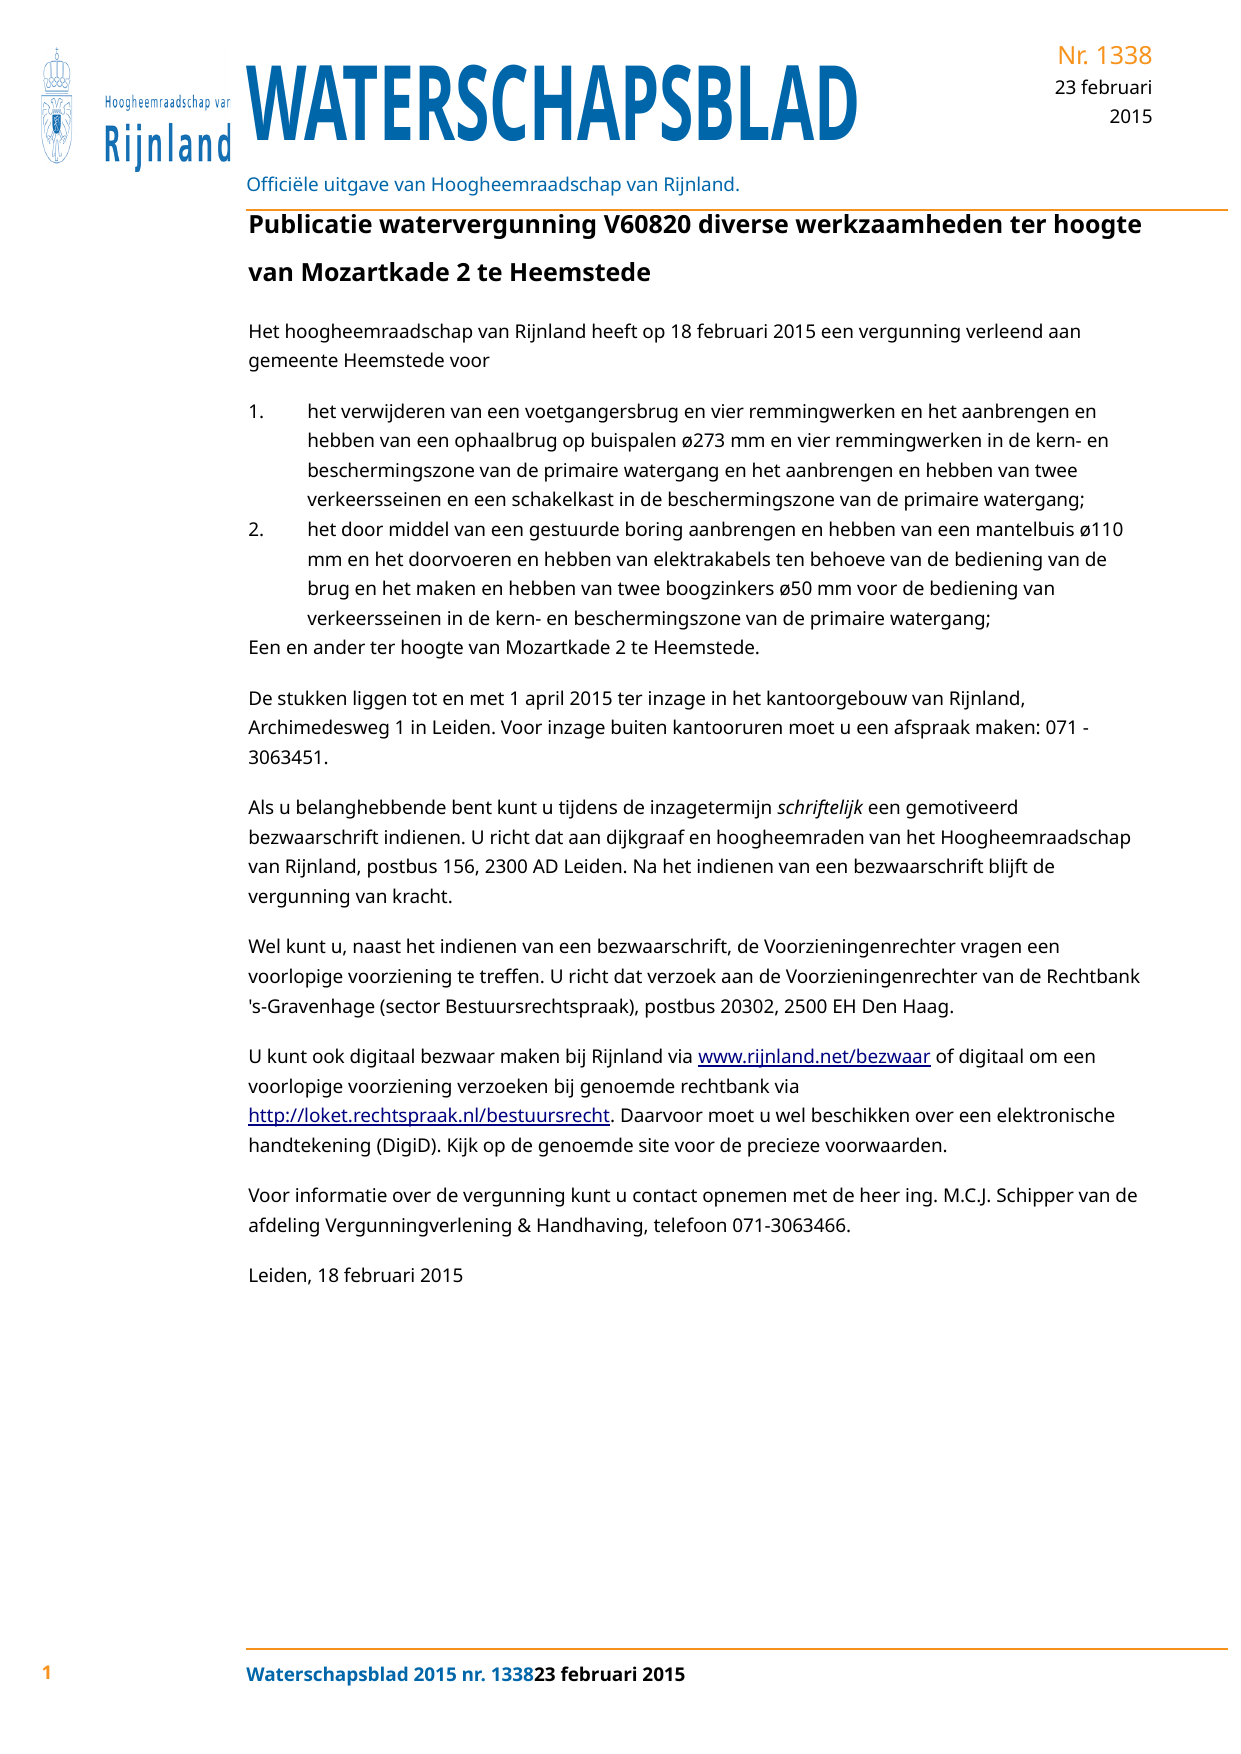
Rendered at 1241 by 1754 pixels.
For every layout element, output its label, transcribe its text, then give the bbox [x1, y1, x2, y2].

text Voor informatie over de vergunning kunt u contact opnemen met de heer ing. M.C.J. Schipper van de afdeling Vergunningverlening & Handhaving, telefoon 071-3063466. [248, 1182, 1152, 1238]
text Publicatie watervergunning V60820 diverse werkzaamheden ter hoogte van Mozartkade 2 te Heemstede [248, 211, 1152, 288]
text De stukken liggen tot en met 1 april 2015 ter inzage in het kantoorgebouw van Rijnland, Archimedesweg 1 in Leiden. Voor inzage buiten kantooruren moet u een afspraak maken: 071 - 3063451. [248, 685, 1152, 770]
picture [41, 47, 231, 172]
text Een en ander ter hoogte van Mozartkade 2 te Heemstede. [248, 634, 1152, 660]
text Het hoogheemraadschap van Rijnland heeft op 18 februari 2015 een vergunning verleend aan gemeente Heemstede voor [248, 318, 1152, 373]
text Wel kunt u, naast het indienen van een bezwaarschrift, de Voorzieningenrechter vragen een voorlopige voorziening te treffen. U richt dat verzoek aan de Voorzieningenrechter van de Rechtbank 's-Gravenhage (sector Bestuursrechtspraak), postbus 20302, 2500 EH Den Haag. [248, 934, 1152, 1019]
text Als u belanghebbende bent kunt u tijdens de inzagetermijn schriftelijk een gemotiveerd bezwaarschrift indienen. U richt dat aan dijkgraaf en hoogheemraden van het Hoogheemraadschap van Rijnland, postbus 156, 2300 AD Leiden. Na het indienen van een bezwaarschrift blijft de vergunning van kracht. [248, 794, 1152, 909]
list het verwijderen van een voetgangersbrug en vier remmingwerken en het aanbrengen en hebben van een ophaalbrug op buispalen ø273 mm en vier remmingwerken in de kern- en beschermingszone van de primaire watergang en het aanbrengen en hebben van twee verkeersseinen en een schakelkast in de beschermingszone van de primaire watergang; [248, 398, 1152, 512]
list het door middel van een gestuurde boring aanbrengen en hebben van een mantelbuis ø110 mm en het doorvoeren en hebben van elektrakabels ten behoeve van de bediening van de brug en het maken en hebben van twee boogzinkers ø50 mm voor de bediening van verkeersseinen in de kern- en beschermingszone van de primaire watergang; [248, 516, 1152, 631]
text Leiden, 18 februari 2015 [248, 1262, 1152, 1288]
text U kunt ook digitaal bezwaar maken bij Rijnland via www.rijnland.net/bezwaar of digitaal om een voorlopige voorziening verzoeken bij genoemde rechtbank via http://loket.rechtspraak.nl/bestuursrecht. Daarvoor moet u wel beschikken over een elektronische handtekening (DigiD). Kijk op de genoemde site voor de precieze voorwaarden. [248, 1043, 1152, 1158]
